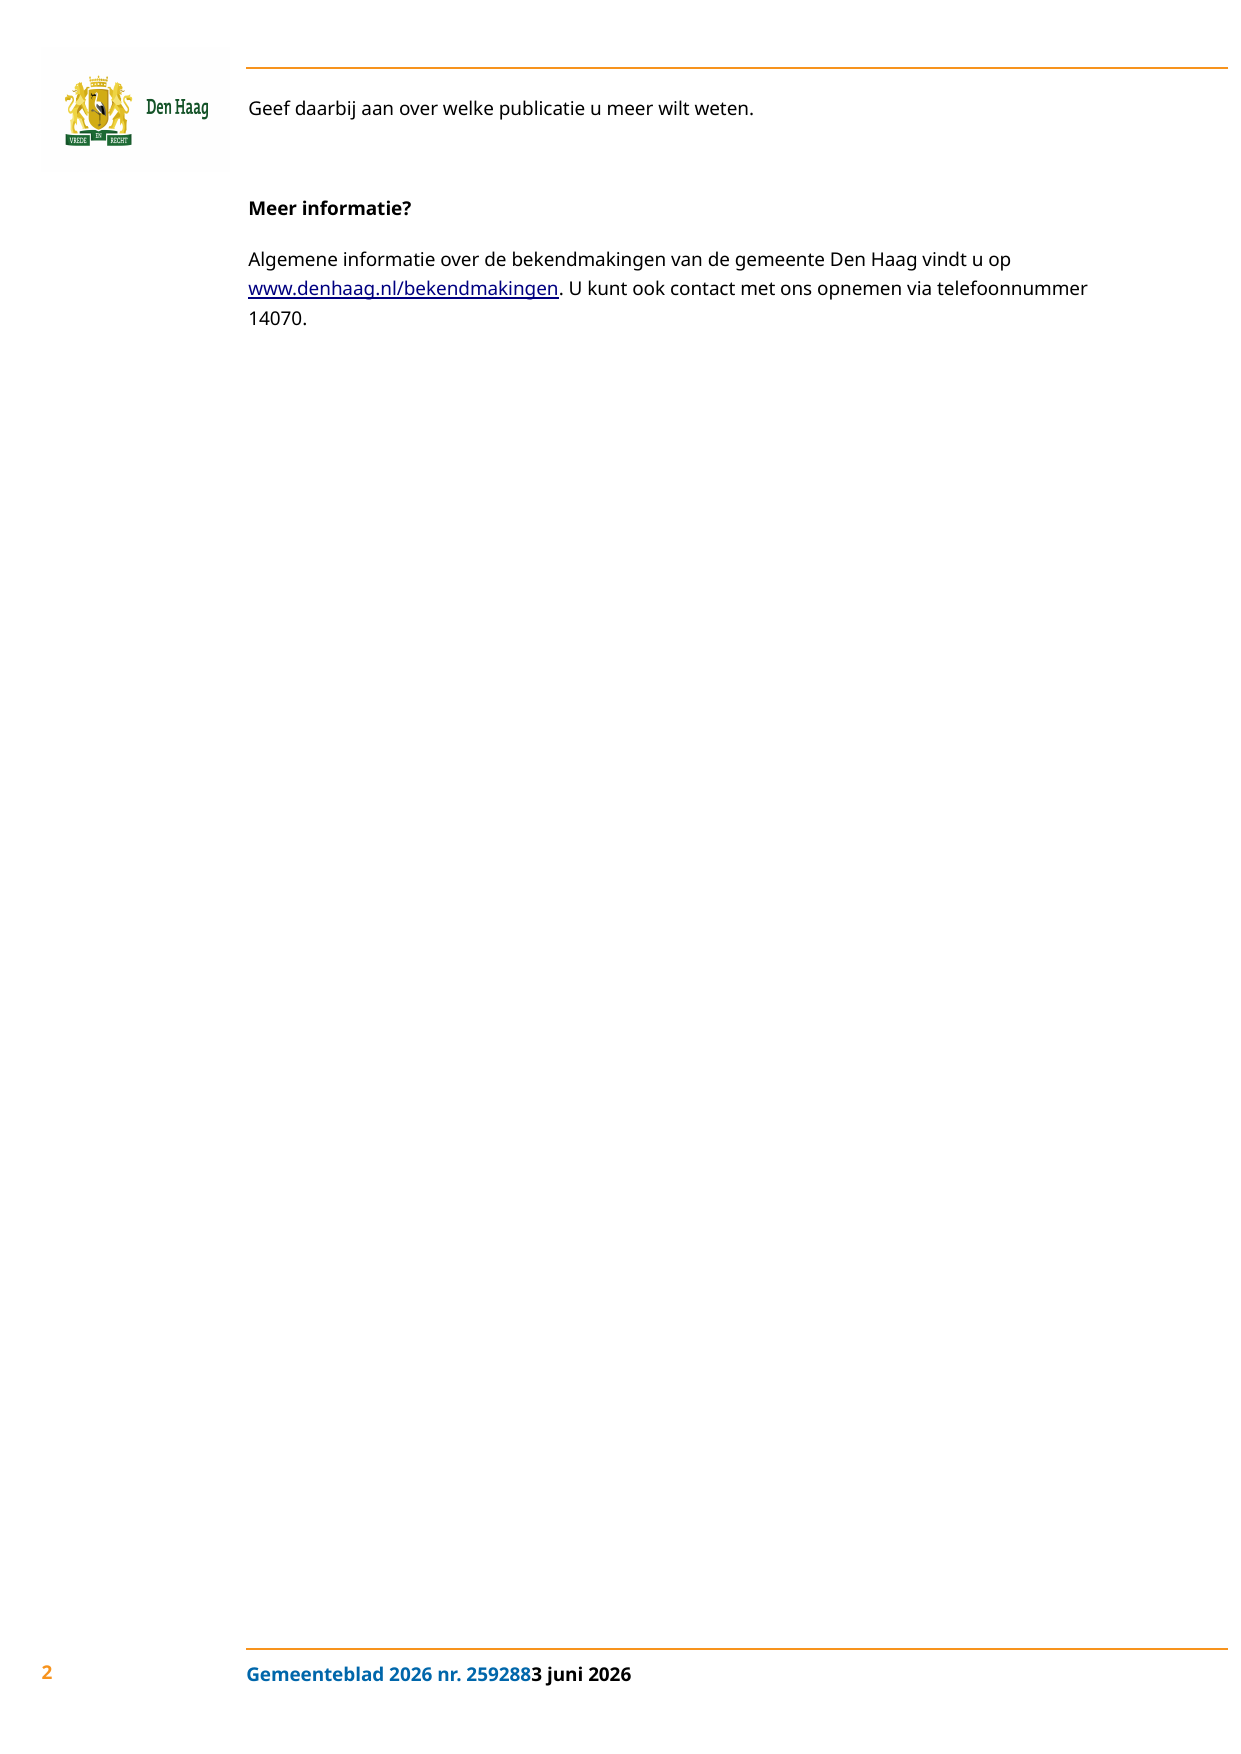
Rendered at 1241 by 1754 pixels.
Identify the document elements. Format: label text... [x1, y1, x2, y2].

text Geef daarbij aan over welke publicatie u meer wilt weten. [248, 95, 1152, 121]
text Algemene informatie over de bekendmakingen van de gemeente Den Haag vindt u op www.denhaag.nl/bekendmakingen. U kunt ook contact met ons opnemen via telefoonnummer 14070. [248, 246, 1152, 331]
picture [41, 47, 231, 172]
text Meer informatie? [248, 196, 1152, 221]
